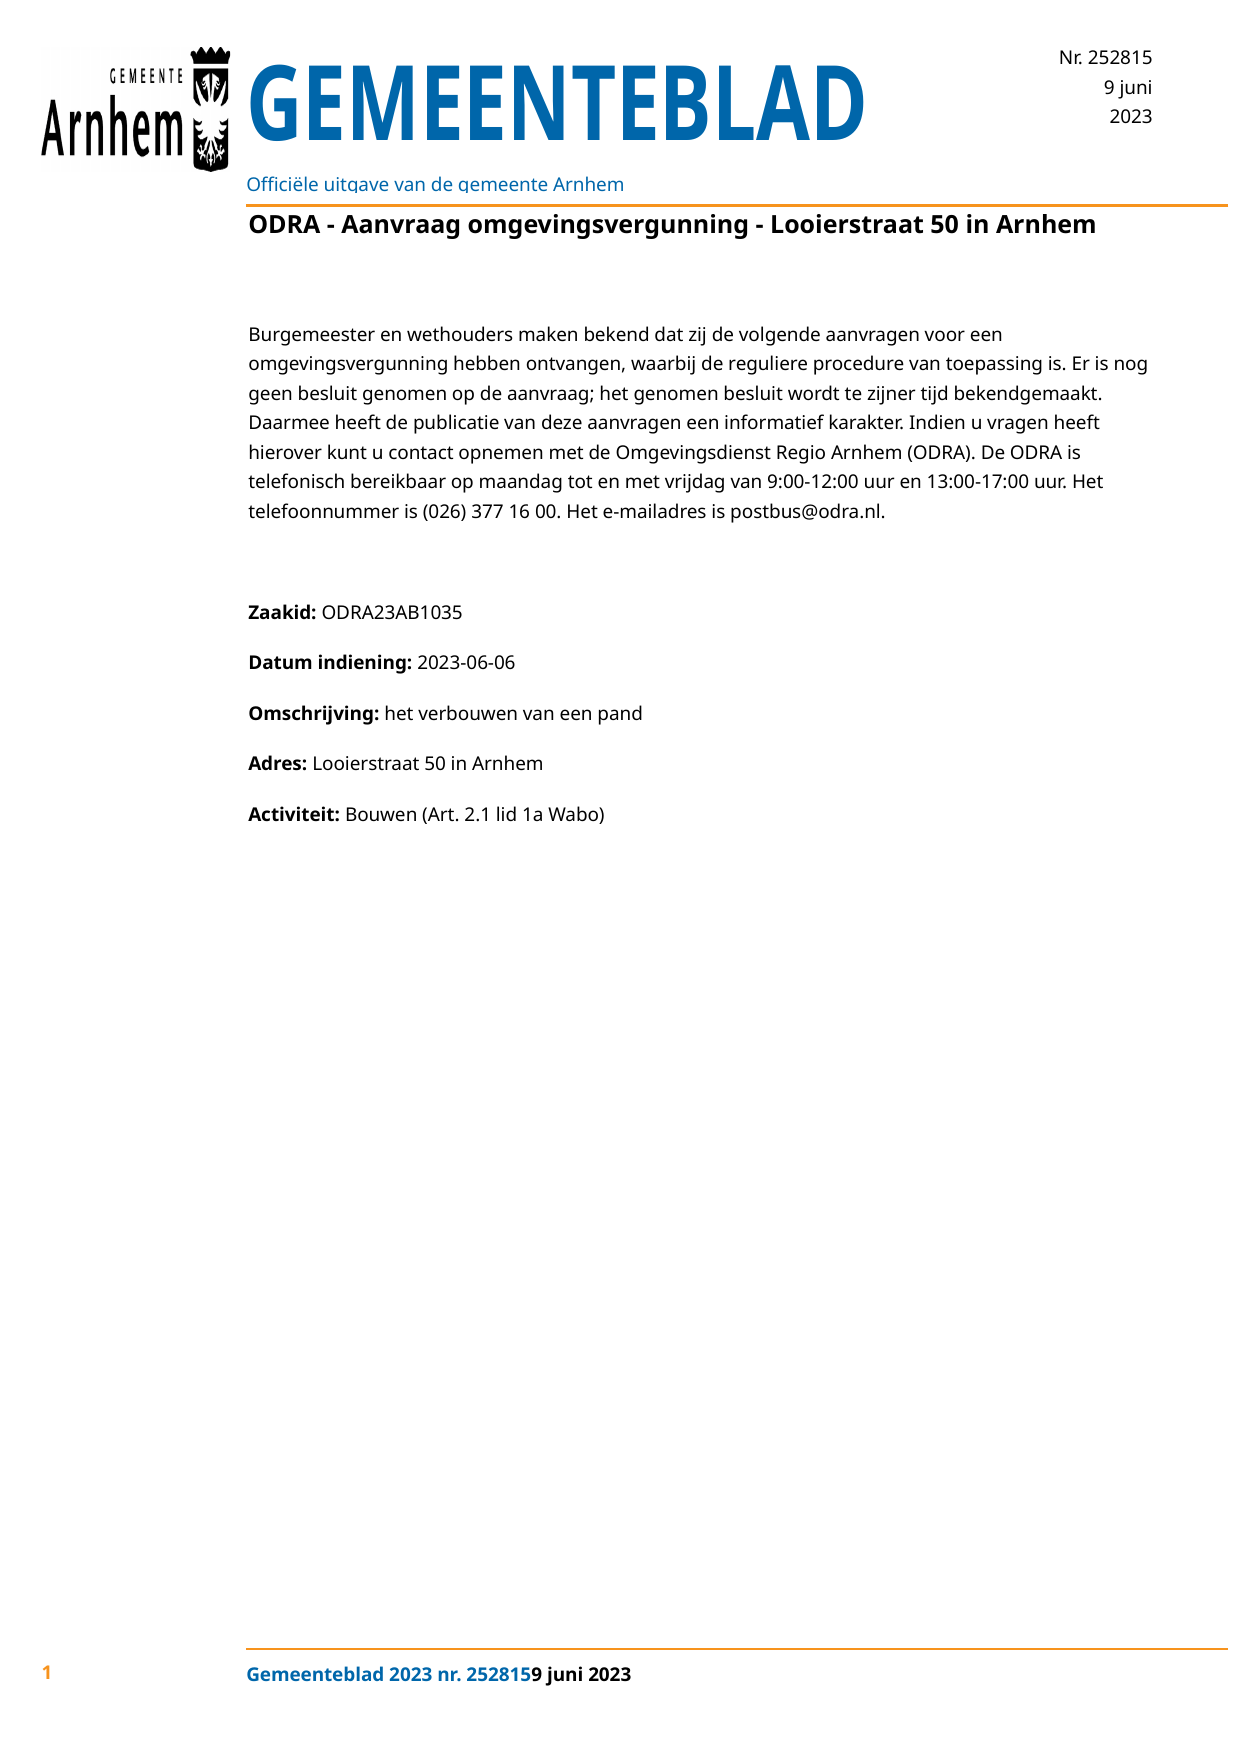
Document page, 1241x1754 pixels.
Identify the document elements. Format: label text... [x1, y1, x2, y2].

text Omschrijving: het verbouwen van een pand [248, 700, 1152, 726]
text Zaakid: ODRA23AB1035 [248, 599, 1152, 625]
text Burgemeester en wethouders maken bekend dat zij de volgende aanvragen voor een omgevingsvergunning hebben ontvangen, waarbij de reguliere procedure van toepassing is. Er is nog geen besluit genomen op de aanvraag; het genomen besluit wordt te zijner tijd bekendgemaakt. Daarmee heeft de publicatie van deze aanvragen een informatief karakter. Indien u vragen heeft hierover kunt u contact opnemen met de Omgevingsdienst Regio Arnhem (ODRA). De ODRA is telefonisch bereikbaar op maandag tot en met vrijdag van 9:00-12:00 uur en 13:00-17:00 uur. Het telefoonnummer is (026) 377 16 00. Het e-mailadres is postbus@odra.nl. [248, 321, 1152, 524]
text Activiteit: Bouwen (Art. 2.1 lid 1a Wabo) [248, 801, 1152, 826]
text Datum indiening: 2023-06-06 [248, 649, 1152, 675]
text Adres: Looierstraat 50 in Arnhem [248, 750, 1152, 776]
text ODRA - Aanvraag omgevingsvergunning - Looierstraat 50 in Arnhem [248, 207, 1152, 241]
picture [41, 47, 231, 172]
